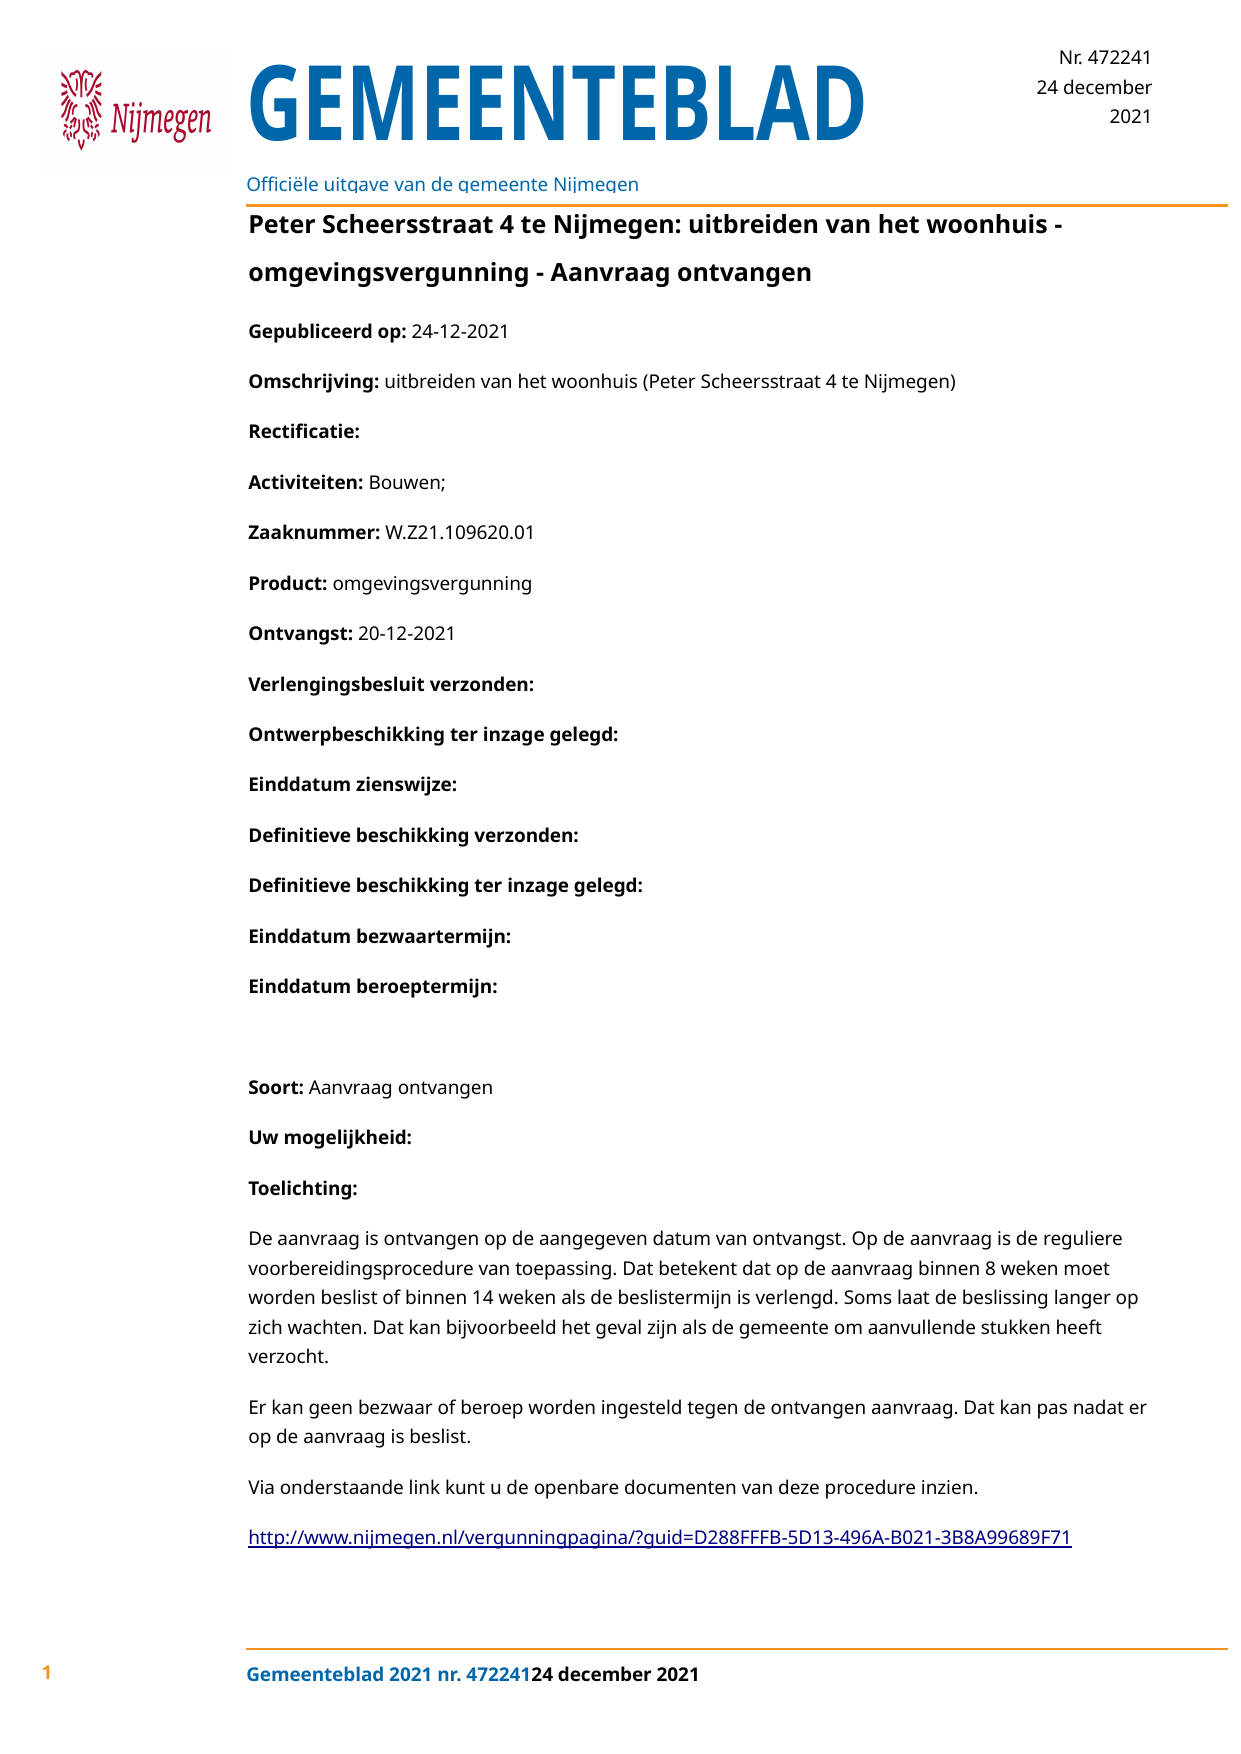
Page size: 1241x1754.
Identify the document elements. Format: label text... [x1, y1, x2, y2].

text Via onderstaande link kunt u de openbare documenten van deze procedure inzien. [248, 1474, 1152, 1500]
text Soort: Aanvraag ontvangen [248, 1074, 1152, 1100]
text Einddatum beroeptermijn: [248, 973, 1152, 999]
text De aanvraag is ontvangen op de aangegeven datum van ontvangst. Op de aanvraag is de reguliere voorbereidingsprocedure van toepassing. Dat betekent dat op de aanvraag binnen 8 weken moet worden beslist of binnen 14 weken als de beslistermijn is verlengd. Soms laat de beslissing langer op zich wachten. Dat kan bijvoorbeeld het geval zijn als de gemeente om aanvullende stukken heeft verzocht. [248, 1225, 1152, 1369]
text Er kan geen bezwaar of beroep worden ingesteld tegen de ontvangen aanvraag. Dat kan pas nadat er op de aanvraag is beslist. [248, 1394, 1152, 1449]
text Zaaknummer: W.Z21.109620.01 [248, 519, 1152, 545]
text Verlengingsbesluit verzonden: [248, 671, 1152, 697]
text Gepubliceerd op: 24-12-2021 [248, 318, 1152, 344]
text Ontwerpbeschikking ter inzage gelegd: [248, 721, 1152, 747]
text Einddatum zienswijze: [248, 772, 1152, 797]
text Rectificatie: [248, 419, 1152, 444]
text http://www.nijmegen.nl/vergunningpagina/?guid=D288FFFB-5D13-496A-B021-3B8A99689F71 [248, 1524, 1152, 1550]
text Einddatum bezwaartermijn: [248, 923, 1152, 949]
text Definitieve beschikking ter inzage gelegd: [248, 872, 1152, 898]
text Peter Scheersstraat 4 te Nijmegen: uitbreiden van het woonhuis - omgevingsvergunning - Aanvraag ontvangen [248, 207, 1152, 288]
text Toelichting: [248, 1175, 1152, 1201]
picture [41, 47, 231, 172]
text Uw mogelijkheid: [248, 1124, 1152, 1150]
text Omschrijving: uitbreiden van het woonhuis (Peter Scheersstraat 4 te Nijmegen) [248, 368, 1152, 394]
text Activiteiten: Bouwen; [248, 469, 1152, 495]
text Definitieve beschikking verzonden: [248, 822, 1152, 848]
text Product: omgevingsvergunning [248, 570, 1152, 596]
text Ontvangst: 20-12-2021 [248, 620, 1152, 646]
